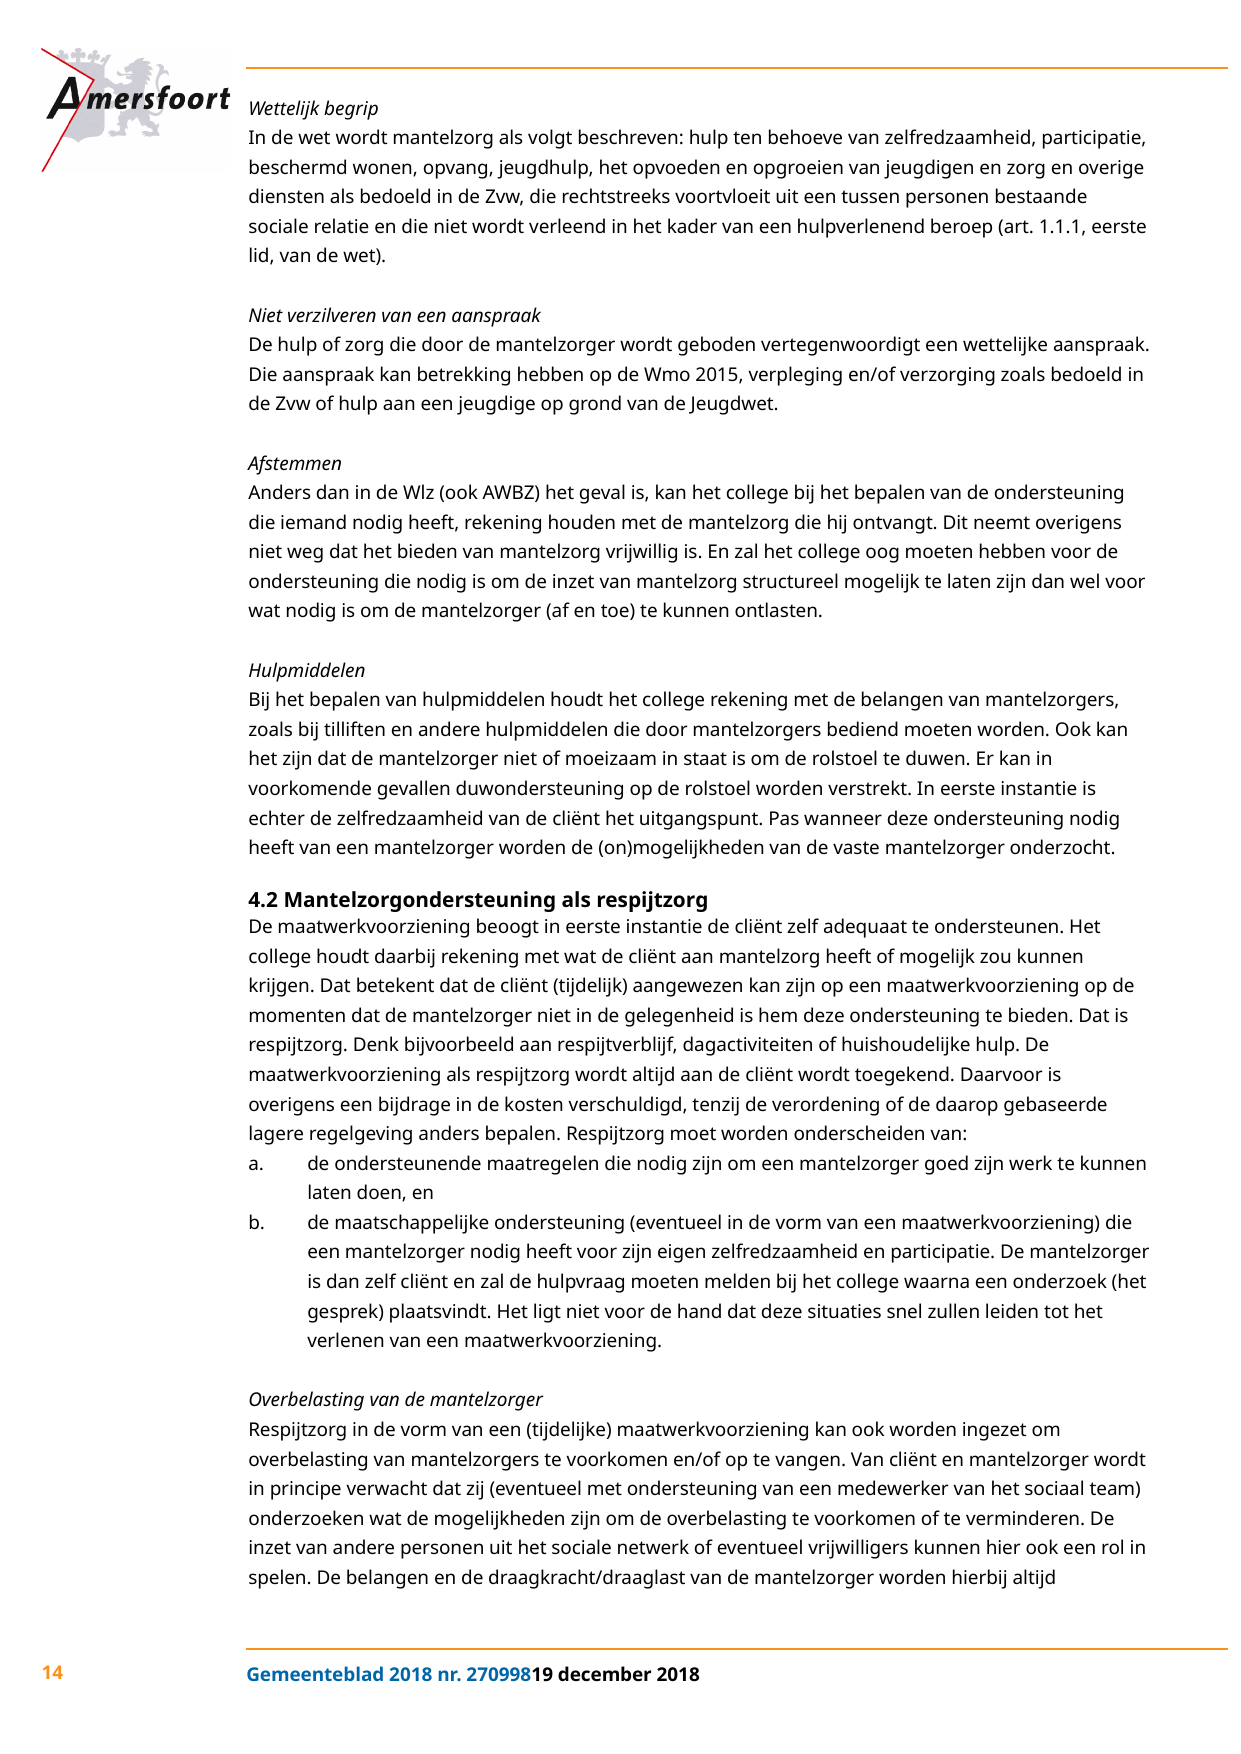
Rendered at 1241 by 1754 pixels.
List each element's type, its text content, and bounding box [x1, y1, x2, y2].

text Respijtzorg in de vorm van een (tijdelijke) maatwerkvoorziening kan ook worden ingezet om overbelasting van mantelzorgers te voorkomen en/of op te vangen. Van cliënt en mantelzorger wordt in principe verwacht dat zij (eventueel met ondersteuning van een medewerker van het sociaal team) onderzoeken wat de mogelijkheden zijn om de overbelasting te voorkomen of te verminderen. De inzet van andere personen uit het sociale netwerk of eventueel vrijwilligers kunnen hier ook een rol in spelen. De belangen en de draagkracht/draaglast van de mantelzorger worden hierbij altijd [248, 1416, 1152, 1590]
list de ondersteunende maatregelen die nodig zijn om een mantelzorger goed zijn werk te kunnen laten doen, en [248, 1150, 1152, 1205]
picture [41, 47, 231, 172]
text Anders dan in de Wlz (ook AWBZ) het geval is, kan het college bij het bepalen van de ondersteuning die iemand nodig heeft, rekening houden met de mantelzorg die hij ontvangt. Dit neemt overigens niet weg dat het bieden van mantelzorg vrijwillig is. En zal het college oog moeten hebben voor de ondersteuning die nodig is om de inzet van mantelzorg structureel mogelijk te laten zijn dan wel voor wat nodig is om de mantelzorger (af en toe) te kunnen ontlasten. [248, 479, 1152, 623]
text Bij het bepalen van hulpmiddelen houdt het college rekening met de belangen van mantelzorgers, zoals bij tilliften en andere hulpmiddelen die door mantelzorgers bediend moeten worden. Ook kan het zijn dat de mantelzorger niet of moeizaam in staat is om de rolstoel te duwen. Er kan in voorkomende gevallen duwondersteuning op de rolstoel worden verstrekt. In eerste instantie is echter de zelfredzaamheid van de cliënt het uitgangspunt. Pas wanneer deze ondersteuning nodig heeft van een mantelzorger worden de (on)mogelijkheden van de vaste mantelzorger onderzocht. [248, 686, 1152, 860]
text Hulpmiddelen [248, 657, 1152, 683]
text 4.2 Mantelzorgondersteuning als respijtzorg [248, 885, 1152, 913]
text De hulp of zorg die door de mantelzorger wordt geboden vertegenwoordigt een wettelijke aanspraak. Die aanspraak kan betrekking hebben op de Wmo 2015, verpleging en/of verzorging zoals bedoeld in de Zvw of hulp aan een jeugdige op grond van de Jeugdwet. [248, 331, 1152, 416]
text Overbelasting van de mantelzorger [248, 1387, 1152, 1412]
text Wettelijk begrip [248, 95, 1152, 121]
text In de wet wordt mantelzorg als volgt beschreven: hulp ten behoeve van zelfredzaamheid, participatie, beschermd wonen, opvang, jeugdhulp, het opvoeden en opgroeien van jeugdigen en zorg en overige diensten als bedoeld in de Zvw, die rechtstreeks voortvloeit uit een tussen personen bestaande sociale relatie en die niet wordt verleend in het kader van een hulpverlenend beroep (art. 1.1.1, eerste lid, van de wet). [248, 124, 1152, 268]
text Niet verzilveren van een aanspraak [248, 302, 1152, 328]
text Afstemmen [248, 450, 1152, 476]
list de maatschappelijke ondersteuning (eventueel in de vorm van een maatwerkvoorziening) die een mantelzorger nodig heeft voor zijn eigen zelfredzaamheid en participatie. De mantelzorger is dan zelf cliënt en zal de hulpvraag moeten melden bij het college waarna een onderzoek (het gesprek) plaatsvindt. Het ligt niet voor de hand dat deze situaties snel zullen leiden tot het verlenen van een maatwerkvoorziening. [248, 1209, 1152, 1353]
text De maatwerkvoorziening beoogt in eerste instantie de cliënt zelf adequaat te ondersteunen. Het college houdt daarbij rekening met wat de cliënt aan mantelzorg heeft of mogelijk zou kunnen krijgen. Dat betekent dat de cliënt (tijdelijk) aangewezen kan zijn op een maatwerkvoorziening op de momenten dat de mantelzorger niet in de gelegenheid is hem deze ondersteuning te bieden. Dat is respijtzorg. Denk bijvoorbeeld aan respijtverblijf, dagactiviteiten of huishoudelijke hulp. De maatwerkvoorziening als respijtzorg wordt altijd aan de cliënt wordt toegekend. Daarvoor is overigens een bijdrage in de kosten verschuldigd, tenzij de verordening of de daarop gebaseerde lagere regelgeving anders bepalen. Respijtzorg moet worden onderscheiden van: [248, 913, 1152, 1146]
